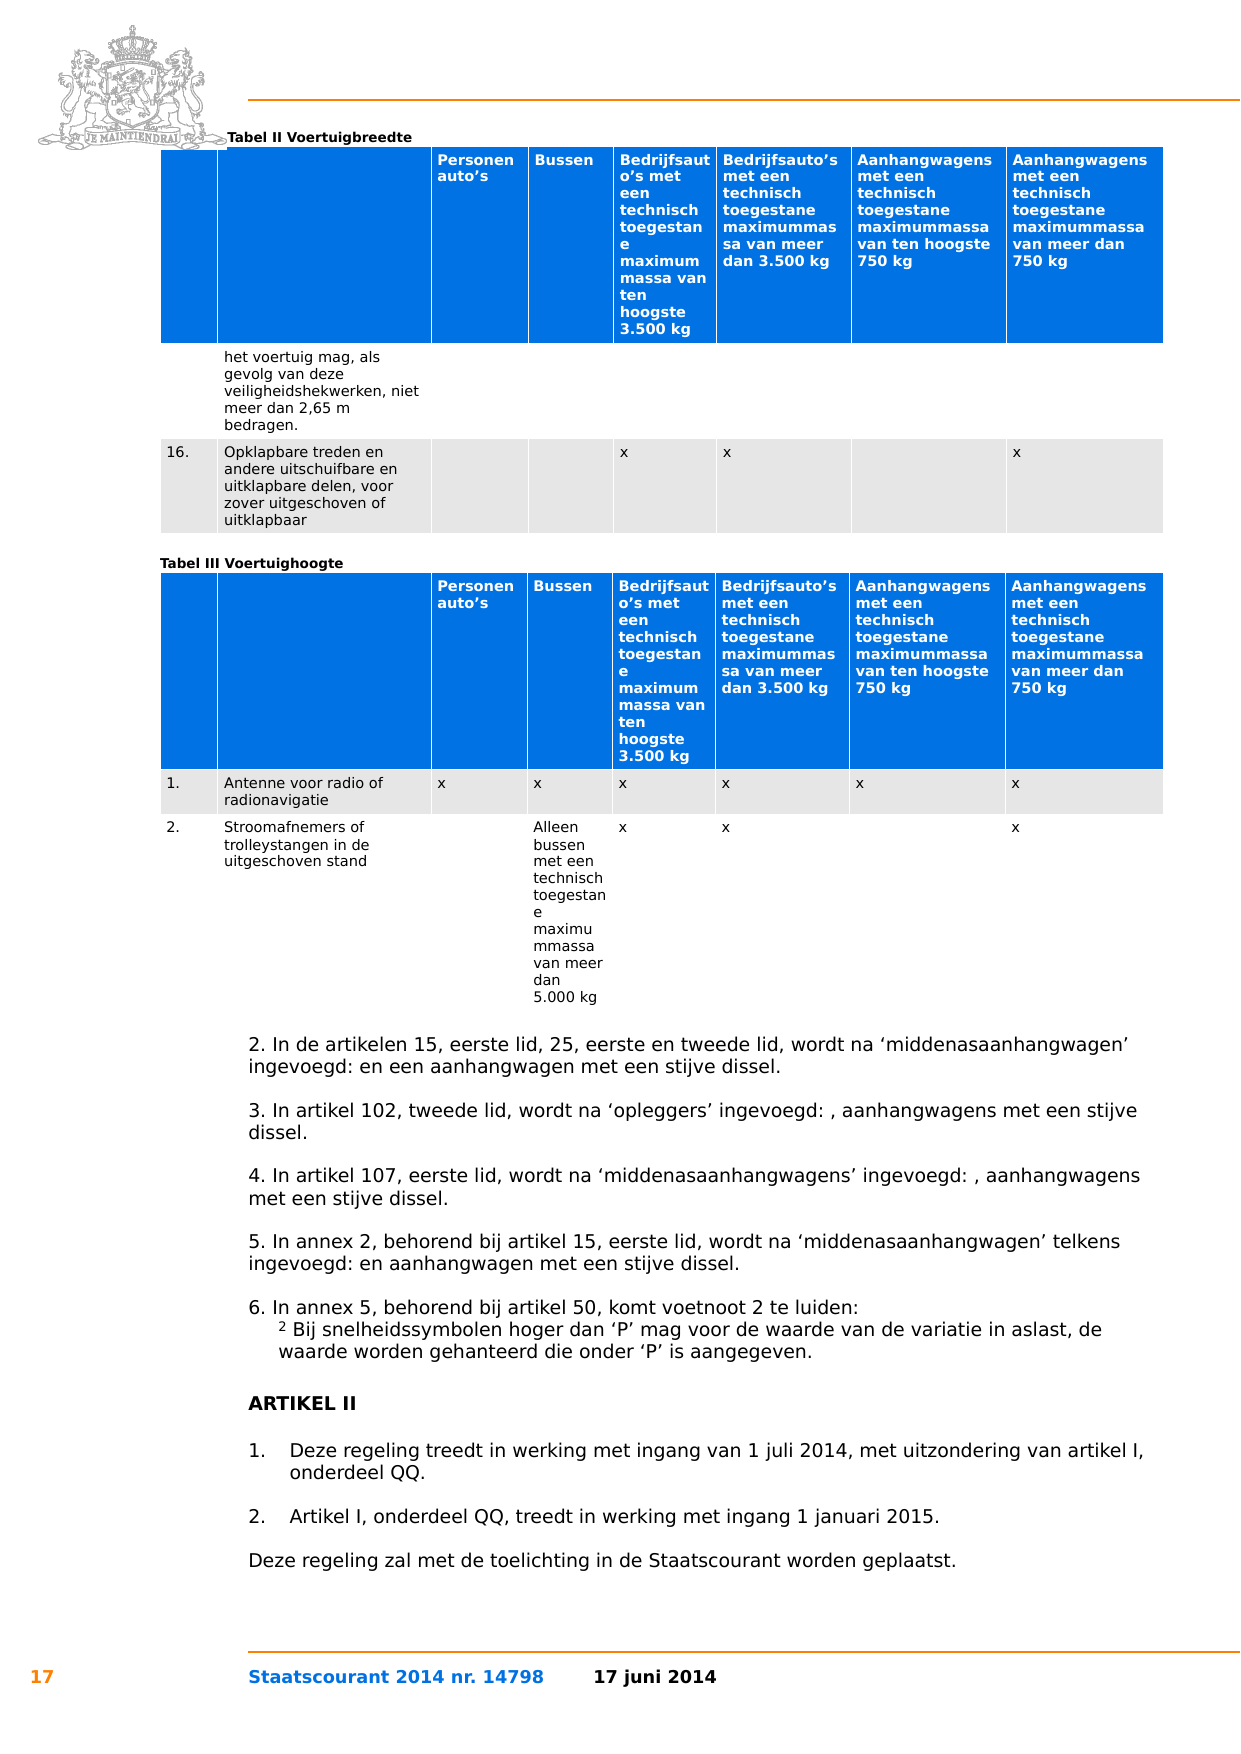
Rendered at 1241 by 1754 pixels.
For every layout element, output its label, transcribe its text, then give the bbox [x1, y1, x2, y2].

table_cell x [432, 770, 527, 814]
table_cell [850, 815, 1005, 1011]
table_cell x [716, 770, 849, 814]
text 3. In artikel 102, tweede lid, wordt na ‘opleggers’ ingevoegd: , aanhangwagens met een stijve dissel. [248, 1099, 1163, 1143]
table_cell x [614, 439, 716, 533]
table_header Tabel III Voertuighoogte [160, 556, 1163, 572]
text 2. Artikel I, onderdeel QQ, treedt in werking met ingang 1 januari 2015. [248, 1506, 1163, 1528]
table_cell x [613, 815, 715, 1011]
table_cell [852, 344, 1006, 438]
table_cell [1007, 344, 1163, 438]
table_cell Bedrijfsauto’s met een technisch toegestane maximummassa van meer dan 3.500 kg [716, 573, 849, 769]
text Deze regeling zal met de toelichting in de Staatscourant worden geplaatst. [248, 1550, 1163, 1572]
subtitle ARTIKEL II [248, 1393, 1163, 1415]
table_cell x [613, 770, 715, 814]
table_cell [218, 573, 431, 769]
table_cell Alleen bussen met een technisch toegestane maximummassa van meer dan 5.000 kg [528, 815, 612, 1011]
table_cell x [1007, 439, 1163, 533]
text 5. In annex 2, behorend bij artikel 15, eerste lid, wordt na ‘middenasaanhangwagen’ telkens ingevoegd: en aanhangwagen met een stijve dissel. [248, 1231, 1163, 1275]
table_cell Aanhangwagens met een technisch toegestane maximummassa van ten hoogste 750 kg [850, 573, 1005, 769]
table_cell Aanhangwagens met een technisch toegestane maximummassa van meer dan 750 kg [1007, 147, 1163, 343]
table_cell [161, 344, 217, 438]
table_cell Antenne voor radio of radionavigatie [218, 770, 431, 814]
table_cell Bedrijfsauto’s met een technisch toegestane maximummassa van ten hoogste 3.500 kg [614, 147, 716, 343]
table_cell Bussen [529, 147, 613, 343]
table_cell [432, 439, 528, 533]
table_cell 1. [161, 770, 217, 814]
table_cell [161, 150, 217, 343]
table_cell Opklapbare treden en andere uitschuifbare en uitklapbare delen, voor zover uitgeschoven of uitklapbaar [218, 439, 431, 533]
table_cell [432, 344, 528, 438]
table_cell Stroomafnemers of trolleystangen in de uitgeschoven stand [218, 815, 431, 1011]
table_cell x [716, 815, 849, 1011]
table_cell het voertuig mag, als gevolg van deze veiligheidshekwerken, niet meer dan 2,65 m bedragen. [218, 344, 431, 438]
table_cell Aanhangwagens met een technisch toegestane maximummassa van meer dan 750 kg [1006, 573, 1163, 769]
table_cell Personenauto’s [432, 147, 528, 343]
text 4. In artikel 107, eerste lid, wordt na ‘middenasaanhangwagens’ ingevoegd: , aanhangwagens met een stijve dissel. [248, 1165, 1163, 1209]
table_cell [161, 573, 217, 769]
picture [38, 25, 227, 150]
table_cell x [1006, 815, 1163, 1011]
table_cell x [717, 439, 851, 533]
table_header Tabel II Voertuigbreedte [227, 130, 1163, 146]
table_cell [717, 344, 851, 438]
table_cell Bussen [528, 573, 612, 769]
text 2 Bij snelheidssymbolen hoger dan ‘P’ mag voor de waarde van de variatie in aslast, de waarde worden gehanteerd die onder ‘P’ is aangegeven. [278, 1319, 1163, 1363]
table_cell [432, 815, 527, 1011]
text 1. Deze regeling treedt in werking met ingang van 1 juli 2014, met uitzondering van artikel I, onderdeel QQ. [248, 1440, 1163, 1484]
table_cell [218, 147, 431, 343]
text 2. In de artikelen 15, eerste lid, 25, eerste en tweede lid, wordt na ‘middenasaanhangwagen’ ingevoegd: en een aanhangwagen met een stijve dissel. [248, 1034, 1163, 1078]
table_cell 16. [161, 439, 217, 533]
table_cell [614, 344, 716, 438]
table_cell [529, 344, 613, 438]
table_cell [852, 439, 1006, 533]
table_cell x [850, 770, 1005, 814]
table_cell x [1006, 770, 1163, 814]
table_cell 2. [161, 815, 217, 1011]
table_cell Aanhangwagens met een technisch toegestane maximummassa van ten hoogste 750 kg [852, 147, 1006, 343]
text 6. In annex 5, behorend bij artikel 50, komt voetnoot 2 te luiden: [248, 1297, 1163, 1319]
table_cell x [528, 770, 612, 814]
table_cell Personenauto’s [432, 573, 527, 769]
table_cell [529, 439, 613, 533]
table_cell Bedrijfsauto’s met een technisch toegestane maximummassa van meer dan 3.500 kg [717, 147, 851, 343]
table_cell Bedrijfsauto’s met een technisch toegestane maximummassa van ten hoogste 3.500 kg [613, 573, 715, 769]
